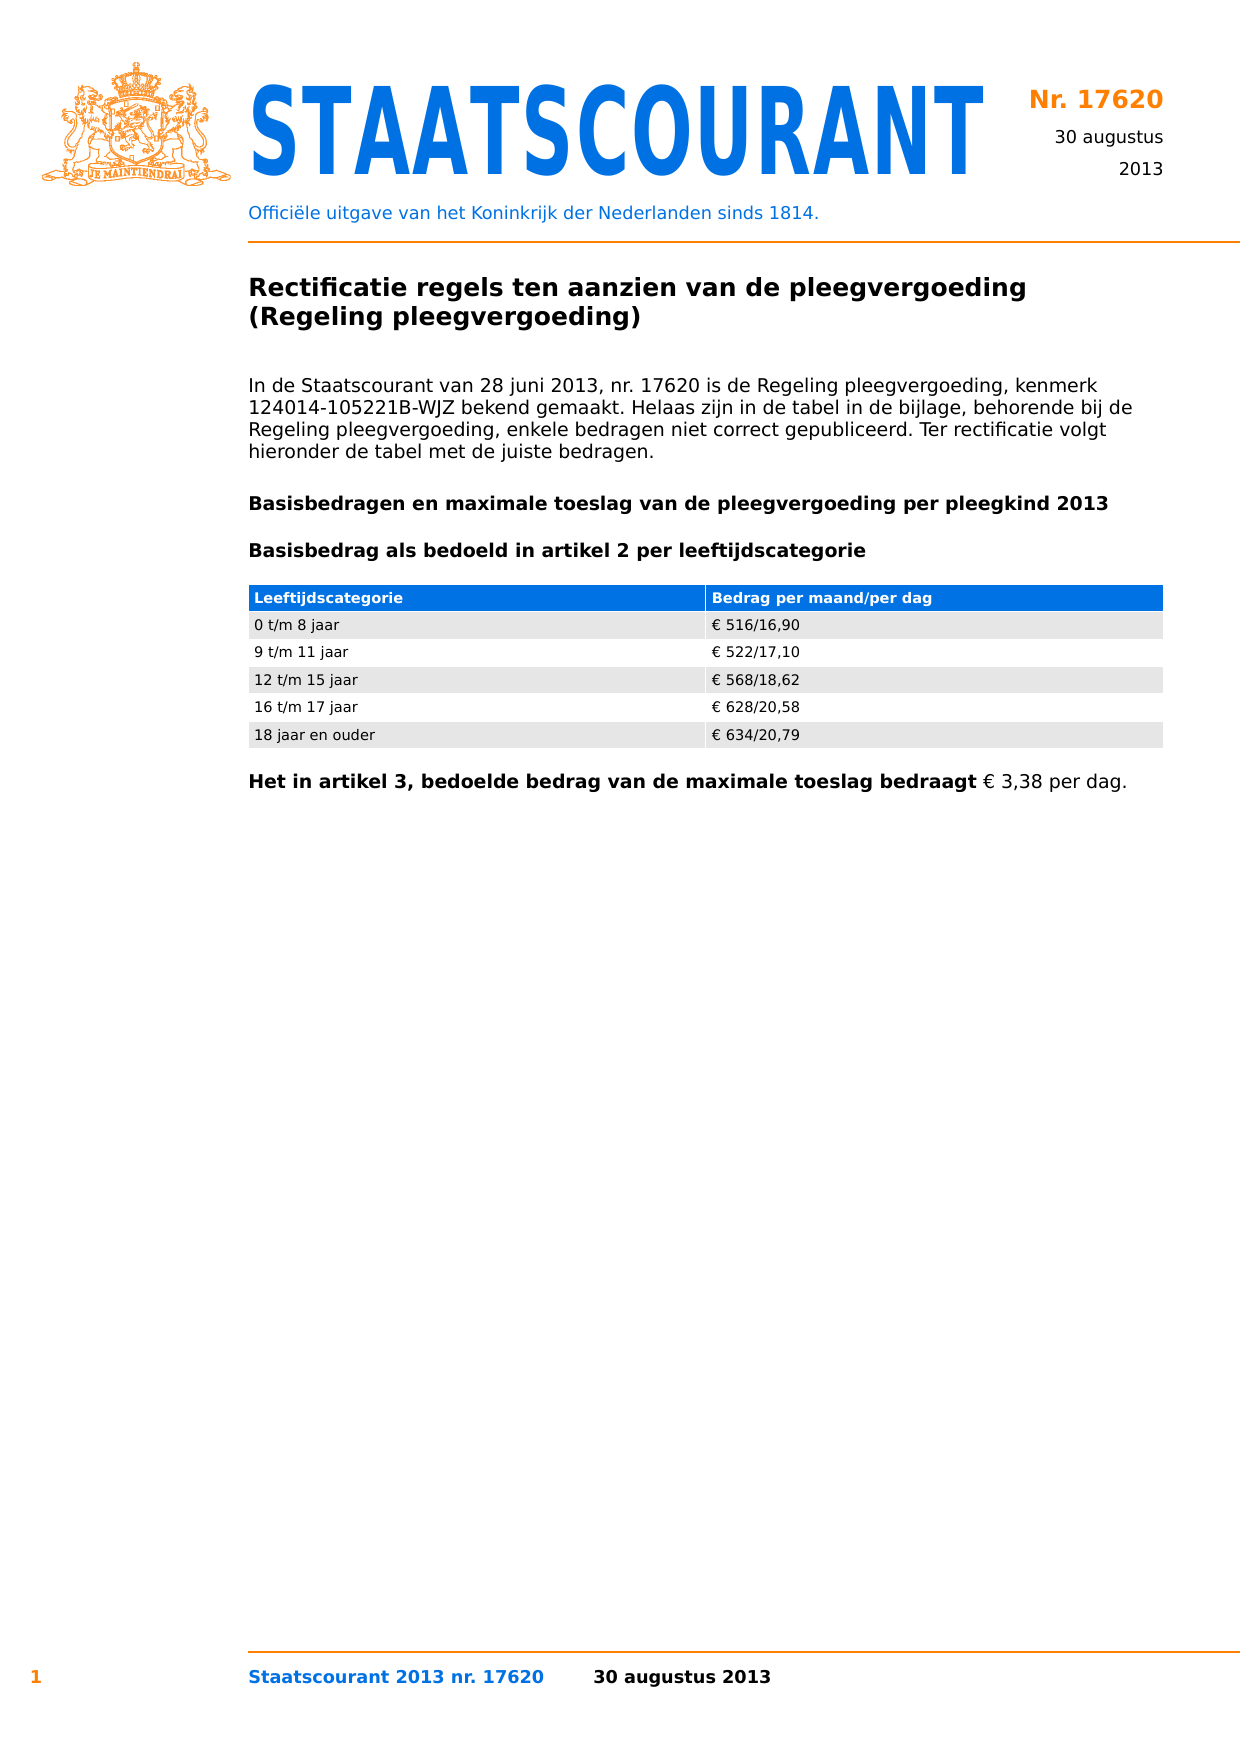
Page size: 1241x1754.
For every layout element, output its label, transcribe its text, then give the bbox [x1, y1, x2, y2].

text Basisbedrag als bedoeld in artikel 2 per leeftijdscategorie [248, 540, 1163, 562]
picture [41, 62, 231, 186]
table_header Nr. 17620 [998, 62, 1240, 121]
subtitle Basisbedragen en maximale toeslag van de pleegvergoeding per pleegkind 2013 [248, 493, 1163, 515]
table_cell € 568/18,62 [706, 667, 1163, 693]
table_cell € 516/16,90 [706, 612, 1163, 639]
text Het in artikel 3, bedoelde bedrag van de maximale toeslag bedraagt € 3,38 per dag. [248, 771, 1163, 793]
subtitle Rectificatie regels ten aanzien van de pleegvergoeding (Regeling pleegvergoeding) [248, 273, 1163, 331]
table_cell € 628/20,58 [706, 695, 1163, 721]
table_header Bedrag per maand/per dag [706, 585, 1163, 611]
table_cell 18 jaar en ouder [249, 722, 705, 748]
table_cell € 522/17,10 [706, 640, 1163, 666]
table_header STAATSCOURANT [248, 62, 998, 203]
table_header Leeftijdscategorie [249, 585, 705, 611]
table_cell 30 augustus [998, 121, 1240, 153]
table_cell 16 t/m 17 jaar [249, 695, 705, 721]
table_header [25, 62, 248, 241]
table_cell Officiële uitgave van het Koninkrijk der Nederlanden sinds 1814. [248, 203, 1240, 241]
table_cell 0 t/m 8 jaar [249, 612, 705, 639]
table_cell 2013 [998, 153, 1240, 203]
text In de Staatscourant van 28 juni 2013, nr. 17620 is de Regeling pleegvergoeding, kenmerk 124014-105221B-WJZ bekend gemaakt. Helaas zijn in de tabel in de bijlage, behorende bij de Regeling pleegvergoeding, enkele bedragen niet correct gepubliceerd. Ter rectificatie volgt hieronder de tabel met de juiste bedragen. [248, 375, 1163, 463]
table_cell 12 t/m 15 jaar [249, 667, 705, 693]
table_cell 9 t/m 11 jaar [249, 640, 705, 666]
table_cell € 634/20,79 [706, 722, 1163, 748]
